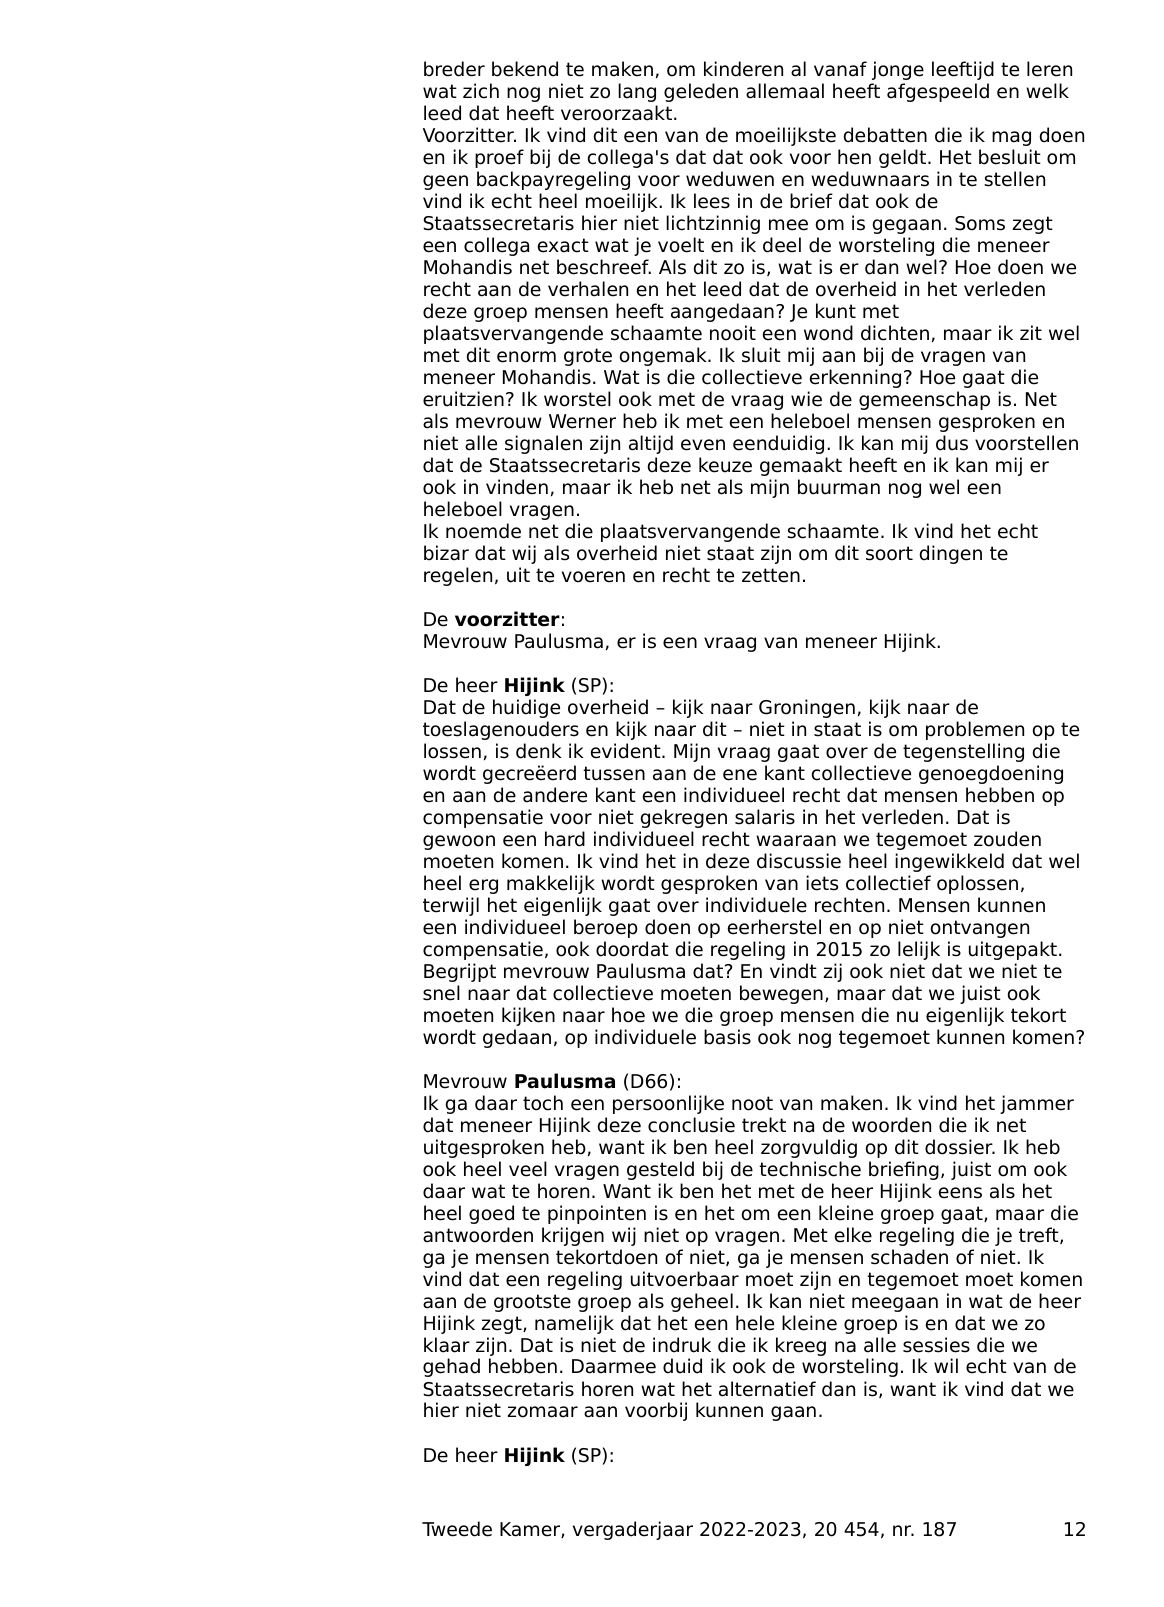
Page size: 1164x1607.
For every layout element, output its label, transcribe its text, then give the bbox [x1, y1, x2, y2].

text De heer Hijink (SP): [422, 1444, 1087, 1467]
text Ik ga daar toch een persoonlijke noot van maken. Ik vind het jammer dat meneer Hijink deze conclusie trekt na de woorden die ik net uitgesproken heb, want ik ben heel zorgvuldig op dit dossier. Ik heb ook heel veel vragen gesteld bij de technische briefing, juist om ook daar wat te horen. Want ik ben het met de heer Hijink eens als het heel goed te pinpointen is en het om een kleine groep gaat, maar die antwoorden krijgen wij niet op vragen. Met elke regeling die je treft, ga je mensen tekortdoen of niet, ga je mensen schaden of niet. Ik vind dat een regeling uitvoerbaar moet zijn en tegemoet moet komen aan de grootste groep als geheel. Ik kan niet meegaan in wat de heer Hijink zegt, namelijk dat het een hele kleine groep is en dat we zo klaar zijn. Dat is niet de indruk die ik kreeg na alle sessies die we gehad hebben. Daarmee duid ik ook de worsteling. Ik wil echt van de Staatssecretaris horen wat het alternatief dan is, want ik vind dat we hier niet zomaar aan voorbij kunnen gaan. [422, 1093, 1087, 1422]
text De voorzitter: [422, 609, 1087, 631]
text Ik noemde net die plaatsvervangende schaamte. Ik vind het echt bizar dat wij als overheid niet staat zijn om dit soort dingen te regelen, uit te voeren en recht te zetten. [422, 521, 1087, 587]
text Mevrouw Paulusma, er is een vraag van meneer Hijink. [422, 631, 1087, 653]
text De heer Hijink (SP): [422, 675, 1087, 697]
text Mevrouw Paulusma (D66): [422, 1071, 1087, 1093]
text Dat de huidige overheid – kijk naar Groningen, kijk naar de toeslagenouders en kijk naar dit – niet in staat is om problemen op te lossen, is denk ik evident. Mijn vraag gaat over de tegenstelling die wordt gecreëerd tussen aan de ene kant collectieve genoegdoening en aan de andere kant een individueel recht dat mensen hebben op compensatie voor niet gekregen salaris in het verleden. Dat is gewoon een hard individueel recht waaraan we tegemoet zouden moeten komen. Ik vind het in deze discussie heel ingewikkeld dat wel heel erg makkelijk wordt gesproken van iets collectief oplossen, terwijl het eigenlijk gaat over individuele rechten. Mensen kunnen een individueel beroep doen op eerherstel en op niet ontvangen compensatie, ook doordat die regeling in 2015 zo lelijk is uitgepakt. Begrijpt mevrouw Paulusma dat? En vindt zij ook niet dat we niet te snel naar dat collectieve moeten bewegen, maar dat we juist ook moeten kijken naar hoe we die groep mensen die nu eigenlijk tekort wordt gedaan, op individuele basis ook nog tegemoet kunnen komen? [422, 697, 1087, 1048]
text Voorzitter. Ik vind dit een van de moeilijkste debatten die ik mag doen en ik proef bij de collega's dat dat ook voor hen geldt. Het besluit om geen backpayregeling voor weduwen en weduwnaars in te stellen vind ik echt heel moeilijk. Ik lees in de brief dat ook de Staatssecretaris hier niet lichtzinnig mee om is gegaan. Soms zegt een collega exact wat je voelt en ik deel de worsteling die meneer Mohandis net beschreef. Als dit zo is, wat is er dan wel? Hoe doen we recht aan de verhalen en het leed dat de overheid in het verleden deze groep mensen heeft aangedaan? Je kunt met plaatsvervangende schaamte nooit een wond dichten, maar ik zit wel met dit enorm grote ongemak. Ik sluit mij aan bij de vragen van meneer Mohandis. Wat is die collectieve erkenning? Hoe gaat die eruitzien? Ik worstel ook met de vraag wie de gemeenschap is. Net als mevrouw Werner heb ik met een heleboel mensen gesproken en niet alle signalen zijn altijd even eenduidig. Ik kan mij dus voorstellen dat de Staatssecretaris deze keuze gemaakt heeft en ik kan mij er ook in vinden, maar ik heb net als mijn buurman nog wel een heleboel vragen. [422, 125, 1087, 521]
text breder bekend te maken, om kinderen al vanaf jonge leeftijd te leren wat zich nog niet zo lang geleden allemaal heeft afgespeeld en welk leed dat heeft veroorzaakt. [422, 59, 1087, 125]
